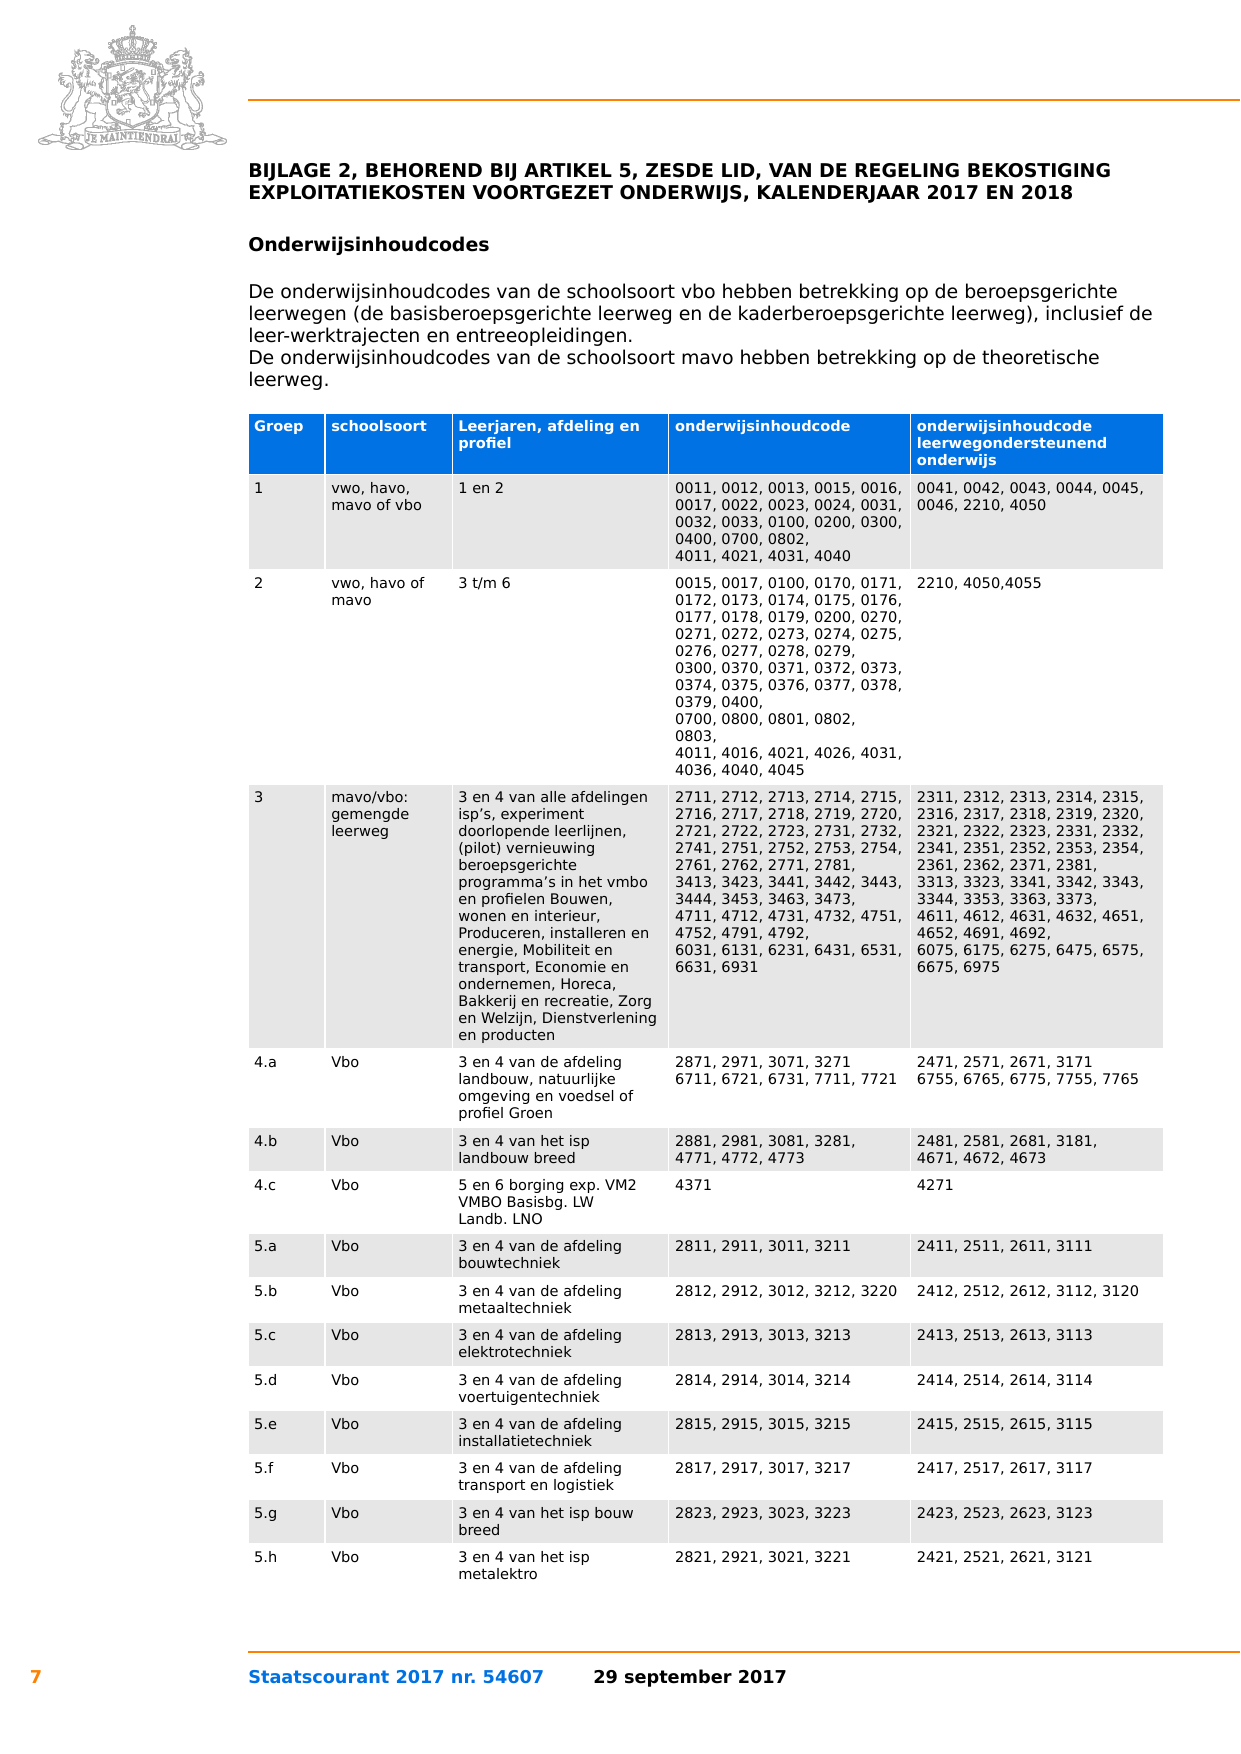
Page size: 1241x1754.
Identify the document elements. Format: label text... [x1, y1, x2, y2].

table_cell 5.b [249, 1278, 324, 1321]
table_cell 3 en 4 van de afdeling elektrotechniek [453, 1323, 668, 1366]
table_cell 1 [249, 475, 324, 569]
table_header schoolsoort [326, 414, 452, 474]
table_cell 2417, 2517, 2617, 3117 [911, 1456, 1163, 1499]
table_cell 0011, 0012, 0013, 0015, 0016, 0017, 0022, 0023, 0024, 0031, 0032, 0033, 0100, 0200, 0300, 0400, 0700, 0802, 4011, 4021, 4031, 4040 [669, 475, 910, 569]
table_cell 2814, 2914, 3014, 3214 [669, 1367, 910, 1410]
table_cell 2412, 2512, 2612, 3112, 3120 [911, 1278, 1163, 1321]
table_cell 2413, 2513, 2613, 3113 [911, 1323, 1163, 1366]
table_cell 2411, 2511, 2611, 3111 [911, 1234, 1163, 1277]
table_cell 4.b [249, 1128, 324, 1171]
table_cell 2210, 4050,4055 [911, 570, 1163, 783]
table_cell 2812, 2912, 3012, 3212, 3220 [669, 1278, 910, 1321]
table_cell 5.e [249, 1411, 324, 1454]
table_header Leerjaren, afdeling en profiel [453, 414, 668, 474]
table_cell 2414, 2514, 2614, 3114 [911, 1367, 1163, 1410]
table_cell Vbo [326, 1456, 452, 1499]
table_cell 3 en 4 van het isp landbouw breed [453, 1128, 668, 1171]
table_cell 3 en 4 van de afdeling bouwtechniek [453, 1234, 668, 1277]
table_cell 0015, 0017, 0100, 0170, 0171, 0172, 0173, 0174, 0175, 0176, 0177, 0178, 0179, 0200, 0270, 0271, 0272, 0273, 0274, 0275, 0276, 0277, 0278, 0279, 0300, 0370, 0371, 0372, 0373, 0374, 0375, 0376, 0377, 0378, 0379, 0400, 0700, 0800, 0801, 0802, 0803, 4011, 4016, 4021, 4026, 4031, 4036, 4040, 4045 [669, 570, 910, 783]
table_cell Vbo [326, 1172, 452, 1233]
table_cell 5.f [249, 1456, 324, 1499]
table_cell mavo/vbo: gemengde leerweg [326, 785, 452, 1048]
table_cell Vbo [326, 1323, 452, 1366]
table_cell 2711, 2712, 2713, 2714, 2715, 2716, 2717, 2718, 2719, 2720, 2721, 2722, 2723, 2731, 2732, 2741, 2751, 2752, 2753, 2754, 2761, 2762, 2771, 2781, 3413, 3423, 3441, 3442, 3443, 3444, 3453, 3463, 3473, 4711, 4712, 4731, 4732, 4751, 4752, 4791, 4792, 6031, 6131, 6231, 6431, 6531, 6631, 6931 [669, 785, 910, 1048]
picture [38, 25, 227, 150]
subtitle Onderwijsinhoudcodes [248, 234, 1163, 256]
table_cell 5.h [249, 1544, 324, 1588]
table_cell 2823, 2923, 3023, 3223 [669, 1500, 910, 1543]
table_cell 2811, 2911, 3011, 3211 [669, 1234, 910, 1277]
table_cell 2821, 2921, 3021, 3221 [669, 1544, 910, 1588]
table_cell Vbo [326, 1544, 452, 1588]
table_cell 1 en 2 [453, 475, 668, 569]
table_cell Vbo [326, 1367, 452, 1410]
table_cell vwo, havo of mavo [326, 570, 452, 783]
table_cell 4271 [911, 1172, 1163, 1233]
table_cell Vbo [326, 1050, 452, 1127]
table_cell 3 en 4 van de afdeling metaaltechniek [453, 1278, 668, 1321]
table_cell 5 en 6 borging exp. VM2 VMBO Basisbg. LW Landb. LNO [453, 1172, 668, 1233]
table_cell 5.c [249, 1323, 324, 1366]
table_cell 4.c [249, 1172, 324, 1233]
table_cell 3 en 4 van het isp bouw breed [453, 1500, 668, 1543]
table_cell Vbo [326, 1500, 452, 1543]
table_cell 3 en 4 van de afdeling voertuigentechniek [453, 1367, 668, 1410]
table_cell Vbo [326, 1234, 452, 1277]
table_cell 2423, 2523, 2623, 3123 [911, 1500, 1163, 1543]
table_header onderwijsinhoudcode [669, 414, 910, 474]
table_cell 3 t/m 6 [453, 570, 668, 783]
table_cell 0041, 0042, 0043, 0044, 0045, 0046, 2210, 4050 [911, 475, 1163, 569]
table_cell Vbo [326, 1411, 452, 1454]
text De onderwijsinhoudcodes van de schoolsoort vbo hebben betrekking op de beroepsgerichte leerwegen (de basisberoepsgerichte leerweg en de kaderberoepsgerichte leerweg), inclusief de leer-werktrajecten en entreeopleidingen. [248, 281, 1163, 347]
table_cell Vbo [326, 1278, 452, 1321]
subtitle BIJLAGE 2, BEHOREND BIJ ARTIKEL 5, ZESDE LID, VAN DE REGELING BEKOSTIGING EXPLOITATIEKOSTEN VOORTGEZET ONDERWIJS, KALENDERJAAR 2017 EN 2018 [248, 160, 1163, 204]
table_cell 2311, 2312, 2313, 2314, 2315, 2316, 2317, 2318, 2319, 2320, 2321, 2322, 2323, 2331, 2332, 2341, 2351, 2352, 2353, 2354, 2361, 2362, 2371, 2381, 3313, 3323, 3341, 3342, 3343, 3344, 3353, 3363, 3373, 4611, 4612, 4631, 4632, 4651, 4652, 4691, 4692, 6075, 6175, 6275, 6475, 6575, 6675, 6975 [911, 785, 1163, 1048]
table_cell 5.d [249, 1367, 324, 1410]
table_cell 3 en 4 van alle afdelingen isp’s, experiment doorlopende leerlijnen, (pilot) vernieuwing beroepsgerichte programma’s in het vmbo en profielen Bouwen, wonen en interieur, Produceren, installeren en energie, Mobiliteit en transport, Economie en ondernemen, Horeca, Bakkerij en recreatie, Zorg en Welzijn, Dienstverlening en producten [453, 785, 668, 1048]
table_cell 5.a [249, 1234, 324, 1277]
table_cell 2813, 2913, 3013, 3213 [669, 1323, 910, 1366]
text De onderwijsinhoudcodes van de schoolsoort mavo hebben betrekking op de theoretische leerweg. [248, 347, 1163, 391]
table_cell 2421, 2521, 2621, 3121 [911, 1544, 1163, 1588]
table_cell 4371 [669, 1172, 910, 1233]
table_cell 2 [249, 570, 324, 783]
table_cell 3 en 4 van de afdeling installatietechniek [453, 1411, 668, 1454]
table_header Groep [249, 414, 324, 474]
table_cell 2871, 2971, 3071, 3271 6711, 6721, 6731, 7711, 7721 [669, 1050, 910, 1127]
table_cell 2817, 2917, 3017, 3217 [669, 1456, 910, 1499]
table_cell 3 en 4 van de afdeling landbouw, natuurlijke omgeving en voedsel of profiel Groen [453, 1050, 668, 1127]
table_cell 3 [249, 785, 324, 1048]
table_cell 3 en 4 van het isp metalektro [453, 1544, 668, 1588]
table_cell 2881, 2981, 3081, 3281, 4771, 4772, 4773 [669, 1128, 910, 1171]
table_header onderwijsinhoudcode leerwegondersteunend onderwijs [911, 414, 1163, 474]
table_cell 2481, 2581, 2681, 3181, 4671, 4672, 4673 [911, 1128, 1163, 1171]
table_cell 2471, 2571, 2671, 3171 6755, 6765, 6775, 7755, 7765 [911, 1050, 1163, 1127]
table_cell vwo, havo, mavo of vbo [326, 475, 452, 569]
table_cell Vbo [326, 1128, 452, 1171]
table_cell 2815, 2915, 3015, 3215 [669, 1411, 910, 1454]
table_cell 3 en 4 van de afdeling transport en logistiek [453, 1456, 668, 1499]
table_cell 2415, 2515, 2615, 3115 [911, 1411, 1163, 1454]
table_cell 5.g [249, 1500, 324, 1543]
table_cell 4.a [249, 1050, 324, 1127]
